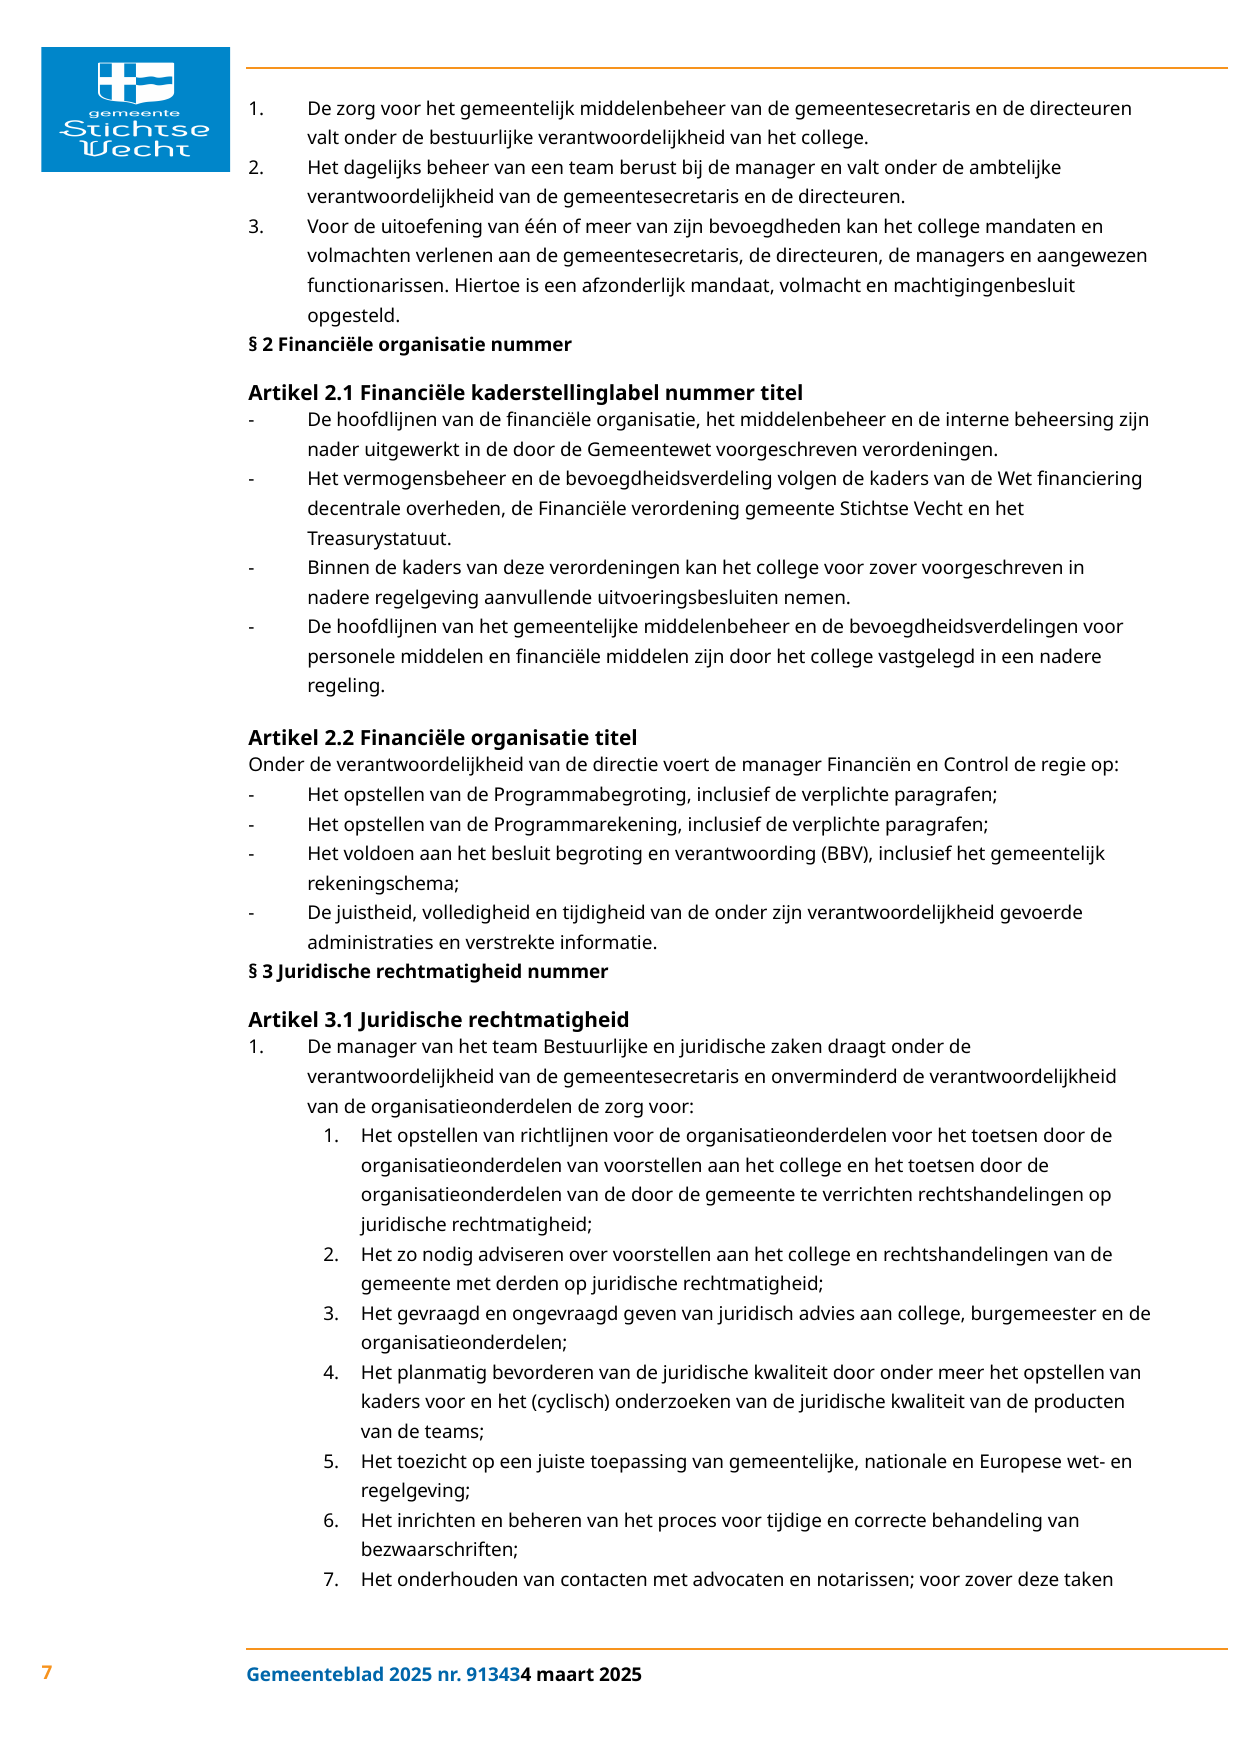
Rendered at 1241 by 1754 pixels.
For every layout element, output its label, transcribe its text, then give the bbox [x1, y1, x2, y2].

picture [137, 63, 174, 103]
list Het planmatig bevorderen van de juridische kwaliteit door onder meer het opstellen van kaders voor en het (cyclisch) onderzoeken van de juridische kwaliteit van de producten van de teams; [323, 1359, 1152, 1444]
list De zorg voor het gemeentelijk middelenbeheer van de gemeentesecretaris en de directeuren valt onder de bestuurlijke verantwoordelijkheid van het college. [248, 95, 1152, 150]
list De manager van het team Bestuurlijke en juridische zaken draagt onder de verantwoordelijkheid van de gemeentesecretaris en onverminderd de verantwoordelijkheid van de organisatieonderdelen de zorg voor: [248, 1034, 1152, 1118]
list Het zo nodig adviseren over voorstellen aan het college en rechtshandelingen van de gemeente met derden op juridische rechtmatigheid; [323, 1241, 1152, 1296]
list Het vermogensbeheer en de bevoegdheidsverdeling volgen de kaders van de Wet financiering decentrale overheden, de Financiële verordening gemeente Stichtse Vecht en het Treasurystatuut. [248, 466, 1152, 551]
list Het inrichten en beheren van het proces voor tijdige en correcte behandeling van bezwaarschriften; [323, 1507, 1152, 1562]
list De juistheid, volledigheid en tijdigheid van de onder zijn verantwoordelijkheid gevoerde administraties en verstrekte informatie. [248, 899, 1152, 955]
list Het toezicht op een juiste toepassing van gemeentelijke, nationale en Europese wet- en regelgeving; [323, 1448, 1152, 1503]
list De hoofdlijnen van de financiële organisatie, het middelenbeheer en de interne beheersing zijn nader uitgewerkt in de door de Gemeentewet voorgeschreven verordeningen. [248, 406, 1152, 462]
list Het opstellen van de Programmabegroting, inclusief de verplichte paragrafen; [248, 781, 1152, 807]
picture [99, 63, 135, 101]
list Voor de uitoefening van één of meer van zijn bevoegdheden kan het college mandaten en volmachten verlenen aan de gemeentesecretaris, de directeuren, de managers en aangewezen functionarissen. Hiertoe is een afzonderlijk mandaat, volmacht en machtigingenbesluit opgesteld. [248, 213, 1152, 328]
text Artikel 2.2 Financiële organisatie titel [248, 723, 1152, 752]
list Het opstellen van richtlijnen voor de organisatieonderdelen voor het toetsen door de organisatieonderdelen van voorstellen aan het college en het toetsen door de organisatieonderdelen van de door de gemeente te verrichten rechtshandelingen op juridische rechtmatigheid; [323, 1122, 1152, 1237]
list Het onderhouden van contacten met advocaten en notarissen; voor zover deze taken [323, 1566, 1152, 1592]
text § 2 Financiële organisatie nummer [248, 331, 1152, 357]
list Binnen de kaders van deze verordeningen kan het college voor zover voorgeschreven in nadere regelgeving aanvullende uitvoeringsbesluiten nemen. [248, 554, 1152, 610]
list Het voldoen aan het besluit begroting en verantwoording (BBV), inclusief het gemeentelijk rekeningschema; [248, 840, 1152, 896]
list Het opstellen van de Programmarekening, inclusief de verplichte paragrafen; [248, 811, 1152, 836]
list De hoofdlijnen van het gemeentelijke middelenbeheer en de bevoegdheidsverdelingen voor personele middelen en financiële middelen zijn door het college vastgelegd in een nadere regeling. [248, 613, 1152, 698]
text Artikel 2.1 Financiële kaderstellinglabel nummer titel [248, 378, 1152, 406]
list Het gevraagd en ongevraagd geven van juridisch advies aan college, burgemeester en de organisatieonderdelen; [323, 1300, 1152, 1355]
text Onder de verantwoordelijkheid van de directie voert de manager Financiën en Control de regie op: [248, 752, 1152, 777]
list Het dagelijks beheer van een team berust bij de manager en valt onder de ambtelijke verantwoordelijkheid van de gemeentesecretaris en de directeuren. [248, 154, 1152, 209]
text § 3 Juridische rechtmatigheid nummer [248, 959, 1152, 984]
text Artikel 3.1 Juridische rechtmatigheid [248, 1005, 1152, 1034]
